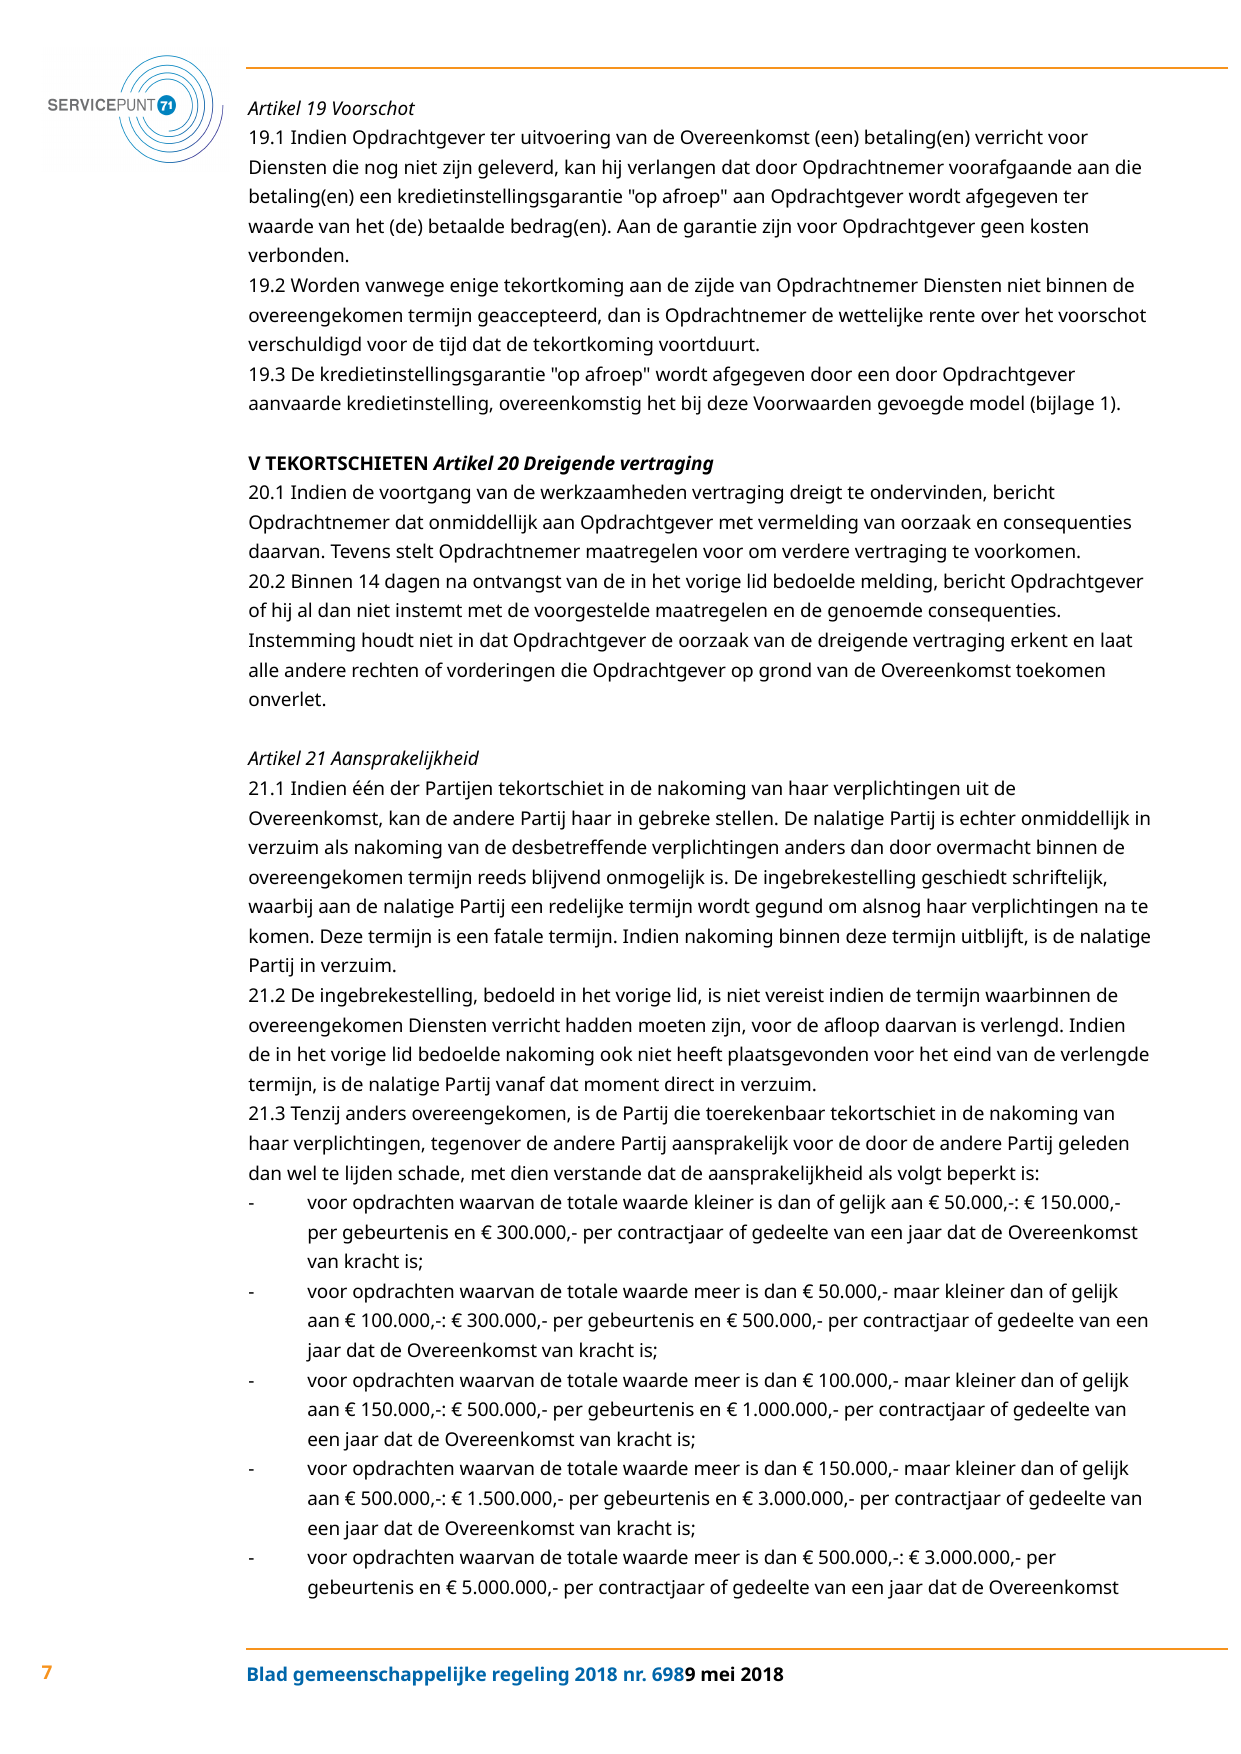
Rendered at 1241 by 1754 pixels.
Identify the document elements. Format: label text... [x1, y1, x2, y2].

text Artikel 21 Aansprakelijkheid [248, 746, 1152, 771]
text 21.3 Tenzij anders overeengekomen, is de Partij die toerekenbaar tekortschiet in de nakoming van haar verplichtingen, tegenover de andere Partij aansprakelijk voor de door de andere Partij geleden dan wel te lijden schade, met dien verstande dat de aansprakelijkheid als volgt beperkt is: [248, 1101, 1152, 1186]
text 20.1 Indien de voortgang van de werkzaamheden vertraging dreigt te ondervinden, bericht Opdrachtnemer dat onmiddellijk aan Opdrachtgever met vermelding van oorzaak en consequenties daarvan. Tevens stelt Opdrachtnemer maatregelen voor om verdere vertraging te voorkomen. [248, 479, 1152, 564]
text 21.1 Indien één der Partijen tekortschiet in de nakoming van haar verplichtingen uit de Overeenkomst, kan de andere Partij haar in gebreke stellen. De nalatige Partij is echter onmiddellijk in verzuim als nakoming van de desbetreffende verplichtingen anders dan door overmacht binnen de overeengekomen termijn reeds blijvend onmogelijk is. De ingebrekestelling geschiedt schriftelijk, waarbij aan de nalatige Partij een redelijke termijn wordt gegund om alsnog haar verplichtingen na te komen. Deze termijn is een fatale termijn. Indien nakoming binnen deze termijn uitblijft, is de nalatige Partij in verzuim. [248, 775, 1152, 978]
list voor opdrachten waarvan de totale waarde meer is dan € 500.000,-: € 3.000.000,- per gebeurtenis en € 5.000.000,- per contractjaar of gedeelte van een jaar dat de Overeenkomst [248, 1544, 1152, 1600]
text Artikel 19 Voorschot [248, 95, 1152, 121]
text 19.3 De kredietinstellingsgarantie "op afroep" wordt afgegeven door een door Opdrachtgever aanvaarde kredietinstelling, overeenkomstig het bij deze Voorwaarden gevoegde model (bijlage 1). [248, 361, 1152, 416]
text 19.1 Indien Opdrachtgever ter uitvoering van de Overeenkomst (een) betaling(en) verricht voor Diensten die nog niet zijn geleverd, kan hij verlangen dat door Opdrachtnemer voorafgaande aan die betaling(en) een kredietinstellingsgarantie "op afroep" aan Opdrachtgever wordt afgegeven ter waarde van het (de) betaalde bedrag(en). Aan de garantie zijn voor Opdrachtgever geen kosten verbonden. [248, 124, 1152, 268]
list voor opdrachten waarvan de totale waarde kleiner is dan of gelijk aan € 50.000,-: € 150.000,- per gebeurtenis en € 300.000,- per contractjaar of gedeelte van een jaar dat de Overeenkomst van kracht is; [248, 1189, 1152, 1274]
text V TEKORTSCHIETEN Artikel 20 Dreigende vertraging [248, 450, 1152, 476]
text 21.2 De ingebrekestelling, bedoeld in het vorige lid, is niet vereist indien de termijn waarbinnen de overeengekomen Diensten verricht hadden moeten zijn, voor de afloop daarvan is verlengd. Indien de in het vorige lid bedoelde nakoming ook niet heeft plaatsgevonden voor het eind van de verlengde termijn, is de nalatige Partij vanaf dat moment direct in verzuim. [248, 982, 1152, 1097]
list voor opdrachten waarvan de totale waarde meer is dan € 50.000,- maar kleiner dan of gelijk aan € 100.000,-: € 300.000,- per gebeurtenis en € 500.000,- per contractjaar of gedeelte van een jaar dat de Overeenkomst van kracht is; [248, 1278, 1152, 1363]
text 20.2 Binnen 14 dagen na ontvangst van de in het vorige lid bedoelde melding, bericht Opdrachtgever of hij al dan niet instemt met de voorgestelde maatregelen en de genoemde consequenties. Instemming houdt niet in dat Opdrachtgever de oorzaak van de dreigende vertraging erkent en laat alle andere rechten of vorderingen die Opdrachtgever op grond van de Overeenkomst toekomen onverlet. [248, 568, 1152, 712]
text 19.2 Worden vanwege enige tekortkoming aan de zijde van Opdrachtnemer Diensten niet binnen de overeengekomen termijn geaccepteerd, dan is Opdrachtnemer de wettelijke rente over het voorschot verschuldigd voor de tijd dat de tekortkoming voortduurt. [248, 272, 1152, 357]
picture [41, 47, 231, 172]
list voor opdrachten waarvan de totale waarde meer is dan € 100.000,- maar kleiner dan of gelijk aan € 150.000,-: € 500.000,- per gebeurtenis en € 1.000.000,- per contractjaar of gedeelte van een jaar dat de Overeenkomst van kracht is; [248, 1367, 1152, 1452]
list voor opdrachten waarvan de totale waarde meer is dan € 150.000,- maar kleiner dan of gelijk aan € 500.000,-: € 1.500.000,- per gebeurtenis en € 3.000.000,- per contractjaar of gedeelte van een jaar dat de Overeenkomst van kracht is; [248, 1456, 1152, 1541]
